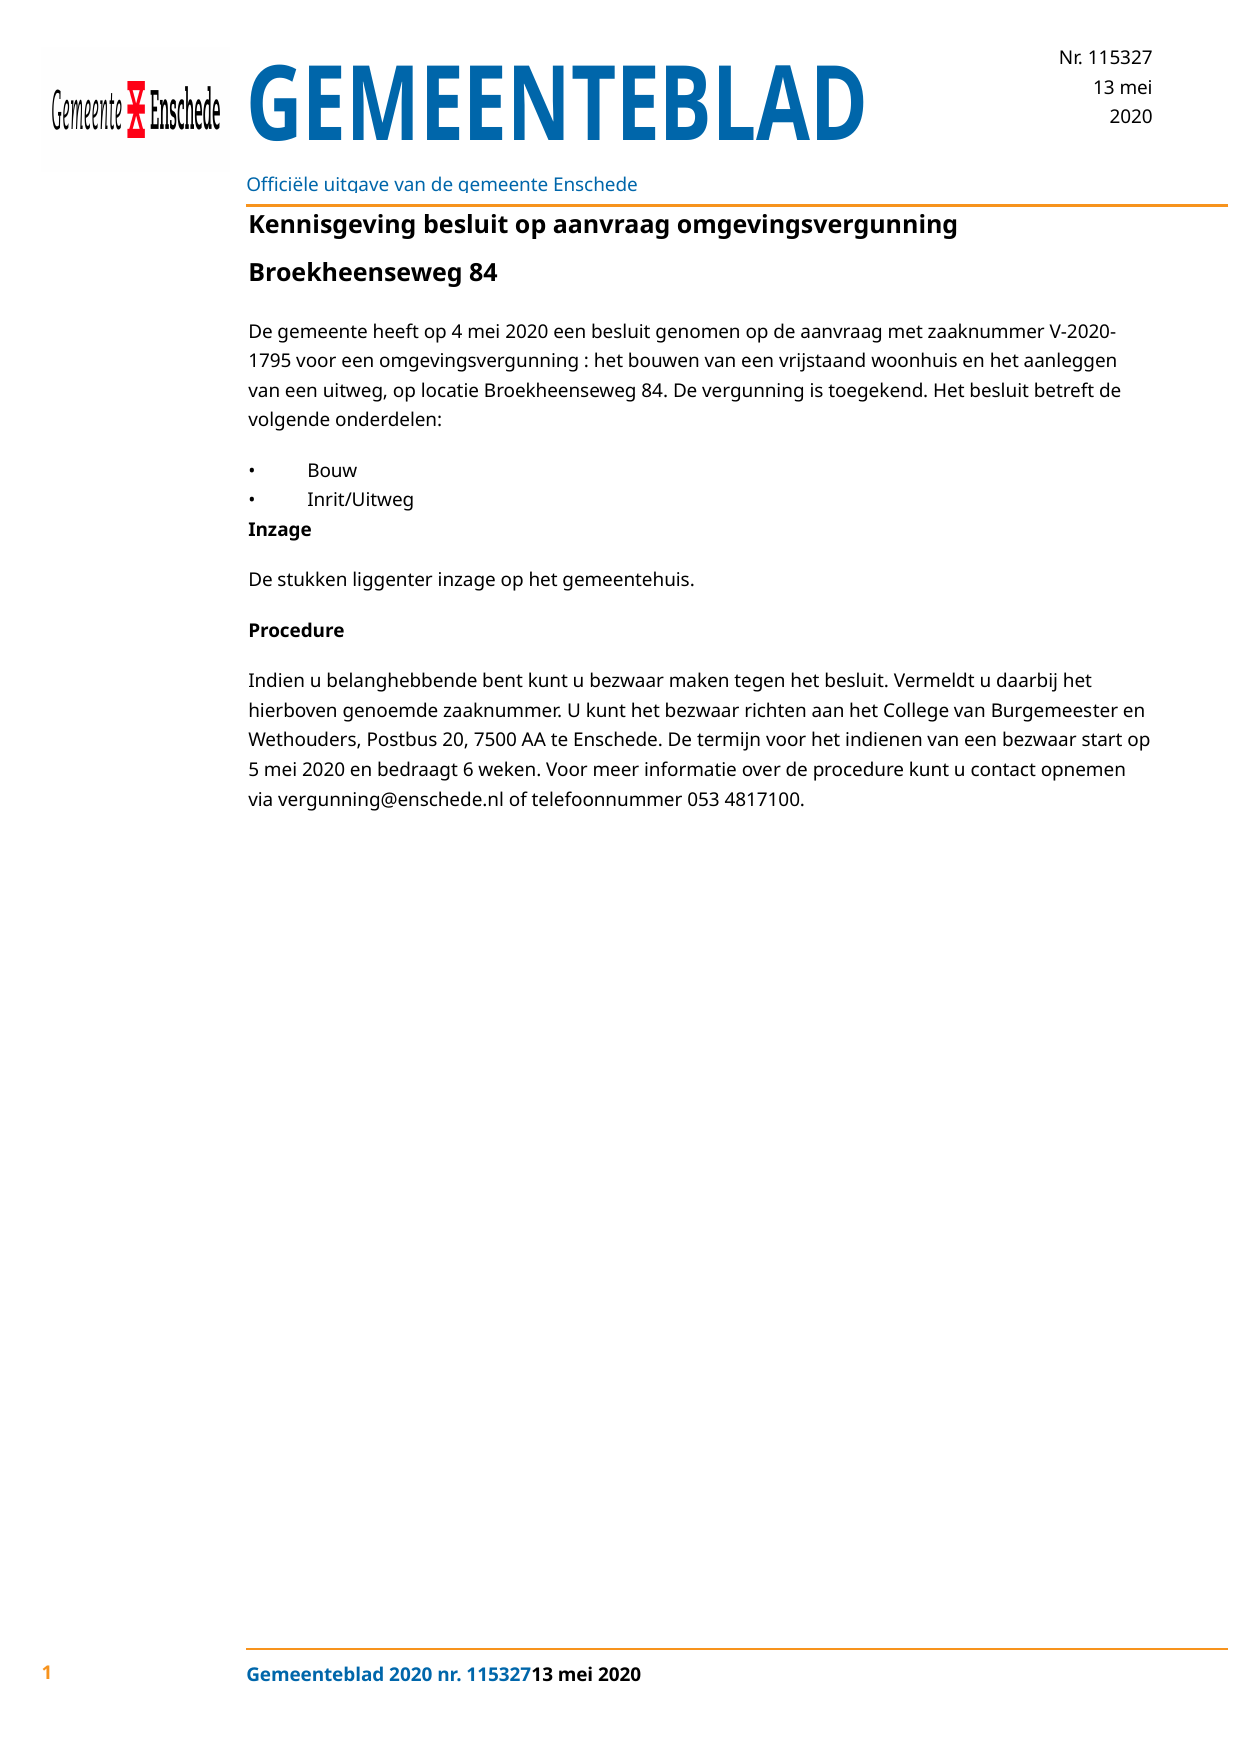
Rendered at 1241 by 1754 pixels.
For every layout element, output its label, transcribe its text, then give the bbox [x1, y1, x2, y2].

picture [41, 47, 231, 172]
text Inzage [248, 516, 1152, 542]
text Indien u belanghebbende bent kunt u bezwaar maken tegen het besluit. Vermeldt u daarbij het hierboven genoemde zaaknummer. U kunt het bezwaar richten aan het College van Burgemees­ter en Wethouders, Postbus 20, 7500 AA te Enschede. De termijn voor het indienen van een bezwaar start op 5 mei 2020 en bedraagt 6 weken. Voor meer informatie over de procedure kunt u contact opnemen via vergunning@enschede.nl of telefoonnummer 053 4817100. [248, 667, 1152, 812]
text Kennisgeving besluit op aanvraag omgevingsvergunning Broekheenseweg 84 [248, 207, 1152, 288]
text De stukken liggenter inzage op het gemeentehuis. [248, 567, 1152, 592]
text Procedure [248, 617, 1152, 643]
list Inrit/Uitweg [248, 487, 1152, 512]
text De gemeente heeft op 4 mei 2020 een besluit genomen op de aanvraag met zaaknummer V-2020-1795 voor een omgevingsvergunning : het bouwen van een vrijstaand woonhuis en het aanleggen van een uitweg, op locatie Broekheenseweg 84. De vergunning is toegekend. Het besluit betreft de volgende onderdelen: [248, 318, 1152, 432]
list Bouw [248, 457, 1152, 483]
